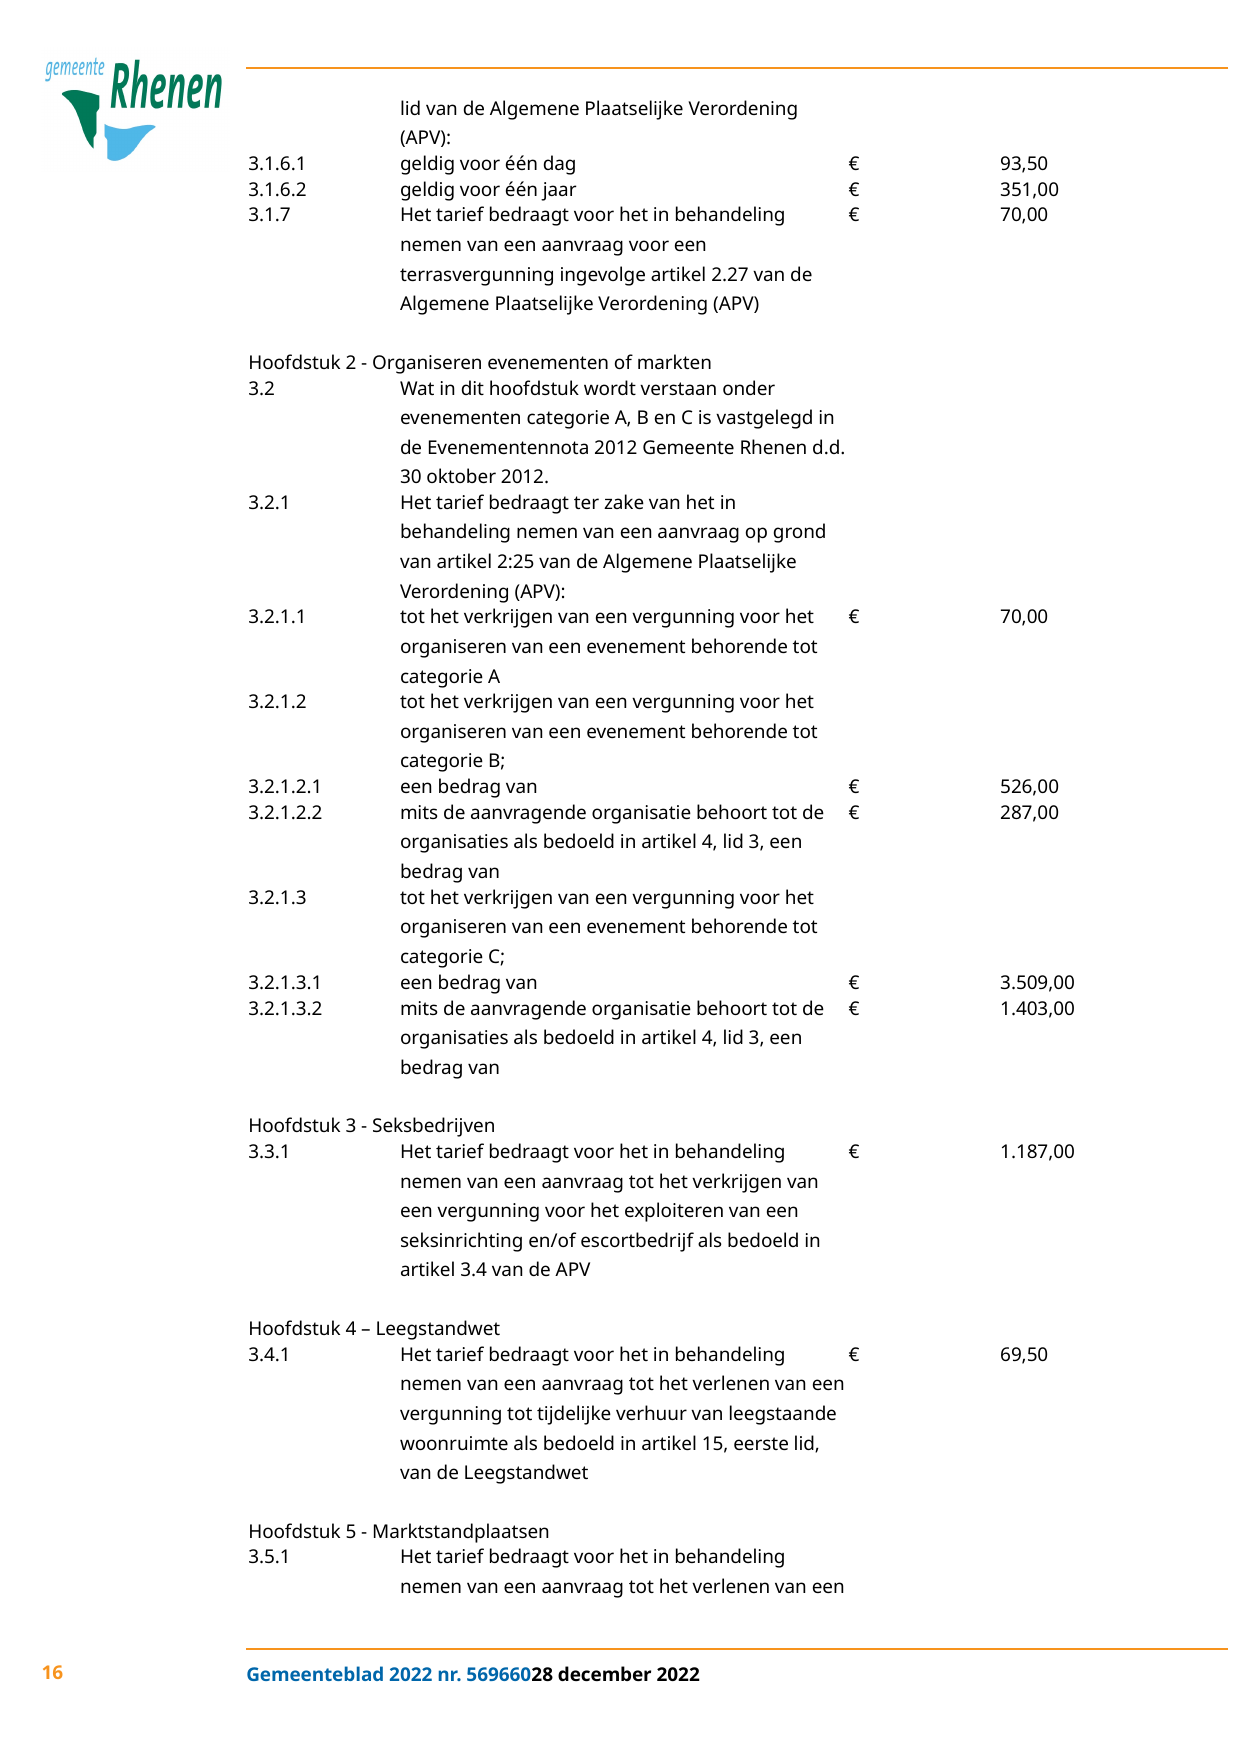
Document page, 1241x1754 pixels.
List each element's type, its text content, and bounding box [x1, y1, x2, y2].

table_cell 526,00 [1000, 774, 1152, 799]
table_cell € [848, 774, 1000, 799]
table_cell [1000, 689, 1152, 773]
table_header Hoofdstuk 5 - Marktstandplaatsen [248, 1518, 1152, 1544]
table_cell € [848, 202, 1000, 316]
table_cell 1.403,00 [1000, 995, 1152, 1079]
table_cell [848, 375, 1000, 489]
table_cell Het tarief bedraagt voor het in behandeling nemen van een aanvraag tot het verkrijgen van een vergunning voor het exploiteren van een seksinrichting en/of escortbedrijf als bedoeld in artikel 3.4 van de APV [400, 1138, 848, 1282]
table_cell 1.187,00 [1000, 1138, 1152, 1282]
table_cell € [848, 150, 1000, 176]
table_cell [1000, 1544, 1152, 1599]
table_header Hoofdstuk 3 - Seksbedrijven [248, 1113, 1152, 1138]
table_cell mits de aanvragende organisatie behoort tot de organisaties als bedoeld in artikel 4, lid 3, een bedrag van [400, 799, 848, 884]
table_cell 3.4.1 [248, 1341, 400, 1485]
table_cell € [848, 1138, 1000, 1282]
table_cell 3.509,00 [1000, 969, 1152, 995]
table_cell [848, 689, 1000, 773]
table_cell [848, 489, 1000, 604]
table_cell 70,00 [1000, 604, 1152, 688]
table_cell 69,50 [1000, 1341, 1152, 1485]
table_cell 287,00 [1000, 799, 1152, 884]
table_cell [1000, 375, 1152, 489]
table_cell [1000, 884, 1152, 969]
table_cell een bedrag van [400, 969, 848, 995]
table_cell 3.3.1 [248, 1138, 400, 1282]
table_cell 70,00 [1000, 202, 1152, 316]
picture [41, 47, 231, 172]
table_cell € [848, 176, 1000, 202]
table_cell € [848, 969, 1000, 995]
table_cell 3.2.1.2.2 [248, 799, 400, 884]
table_cell 3.2 [248, 375, 400, 489]
table_cell 3.2.1.3.2 [248, 995, 400, 1079]
table_cell 3.2.1.3 [248, 884, 400, 969]
table_cell Het tarief bedraagt voor het in behandeling nemen van een aanvraag tot het verlenen van een vergunning tot tijdelijke verhuur van leegstaande woonruimte als bedoeld in artikel 15, eerste lid, van de Leegstandwet [400, 1341, 848, 1485]
table_cell 93,50 [1000, 150, 1152, 176]
table_cell [248, 95, 400, 150]
table_cell € [848, 604, 1000, 688]
table_cell [1000, 95, 1152, 150]
table_cell tot het verkrijgen van een vergunning voor het organiseren van een evenement behorende tot categorie C; [400, 884, 848, 969]
table_cell tot het verkrijgen van een vergunning voor het organiseren van een evenement behorende tot categorie A [400, 604, 848, 688]
table_cell 3.2.1 [248, 489, 400, 604]
table_header Hoofdstuk 2 - Organiseren evenementen of markten [248, 349, 1152, 375]
table_cell 3.2.1.2.1 [248, 774, 400, 799]
table_cell [848, 95, 1000, 150]
table_cell 3.1.6.2 [248, 176, 400, 202]
table_header Hoofdstuk 4 – Leegstandwet [248, 1315, 1152, 1341]
table_cell Het tarief bedraagt voor het in behandeling nemen van een aanvraag voor een terrasvergunning ingevolge artikel 2.27 van de Algemene Plaatselijke Verordening (APV) [400, 202, 848, 316]
table_cell [1000, 489, 1152, 604]
table_cell tot het verkrijgen van een vergunning voor het organiseren van een evenement behorende tot categorie B; [400, 689, 848, 773]
table_cell € [848, 995, 1000, 1079]
table_cell [848, 1544, 1000, 1599]
table_cell 3.1.6.1 [248, 150, 400, 176]
table_cell geldig voor één dag [400, 150, 848, 176]
table_cell Wat in dit hoofdstuk wordt verstaan onder evenementen categorie A, B en C is vastgelegd in de Evenementennota 2012 Gemeente Rhenen d.d. 30 oktober 2012. [400, 375, 848, 489]
table_cell Het tarief bedraagt ter zake van het in behandeling nemen van een aanvraag op grond van artikel 2:25 van de Algemene Plaatselijke Verordening (APV): [400, 489, 848, 604]
table_cell 351,00 [1000, 176, 1152, 202]
table_cell 3.1.7 [248, 202, 400, 316]
table_cell 3.2.1.2 [248, 689, 400, 773]
table_cell mits de aanvragende organisatie behoort tot de organisaties als bedoeld in artikel 4, lid 3, een bedrag van [400, 995, 848, 1079]
table_cell 3.2.1.1 [248, 604, 400, 688]
table_cell € [848, 1341, 1000, 1485]
table_cell 3.5.1 [248, 1544, 400, 1599]
table_cell [848, 884, 1000, 969]
table_cell 3.2.1.3.1 [248, 969, 400, 995]
table_cell € [848, 799, 1000, 884]
table_cell een bedrag van [400, 774, 848, 799]
table_cell geldig voor één jaar [400, 176, 848, 202]
table_cell Het tarief bedraagt voor het in behandeling nemen van een aanvraag tot het verlenen van een [400, 1544, 848, 1599]
table_cell lid van de Algemene Plaatselijke Verordening (APV): [400, 95, 848, 150]
